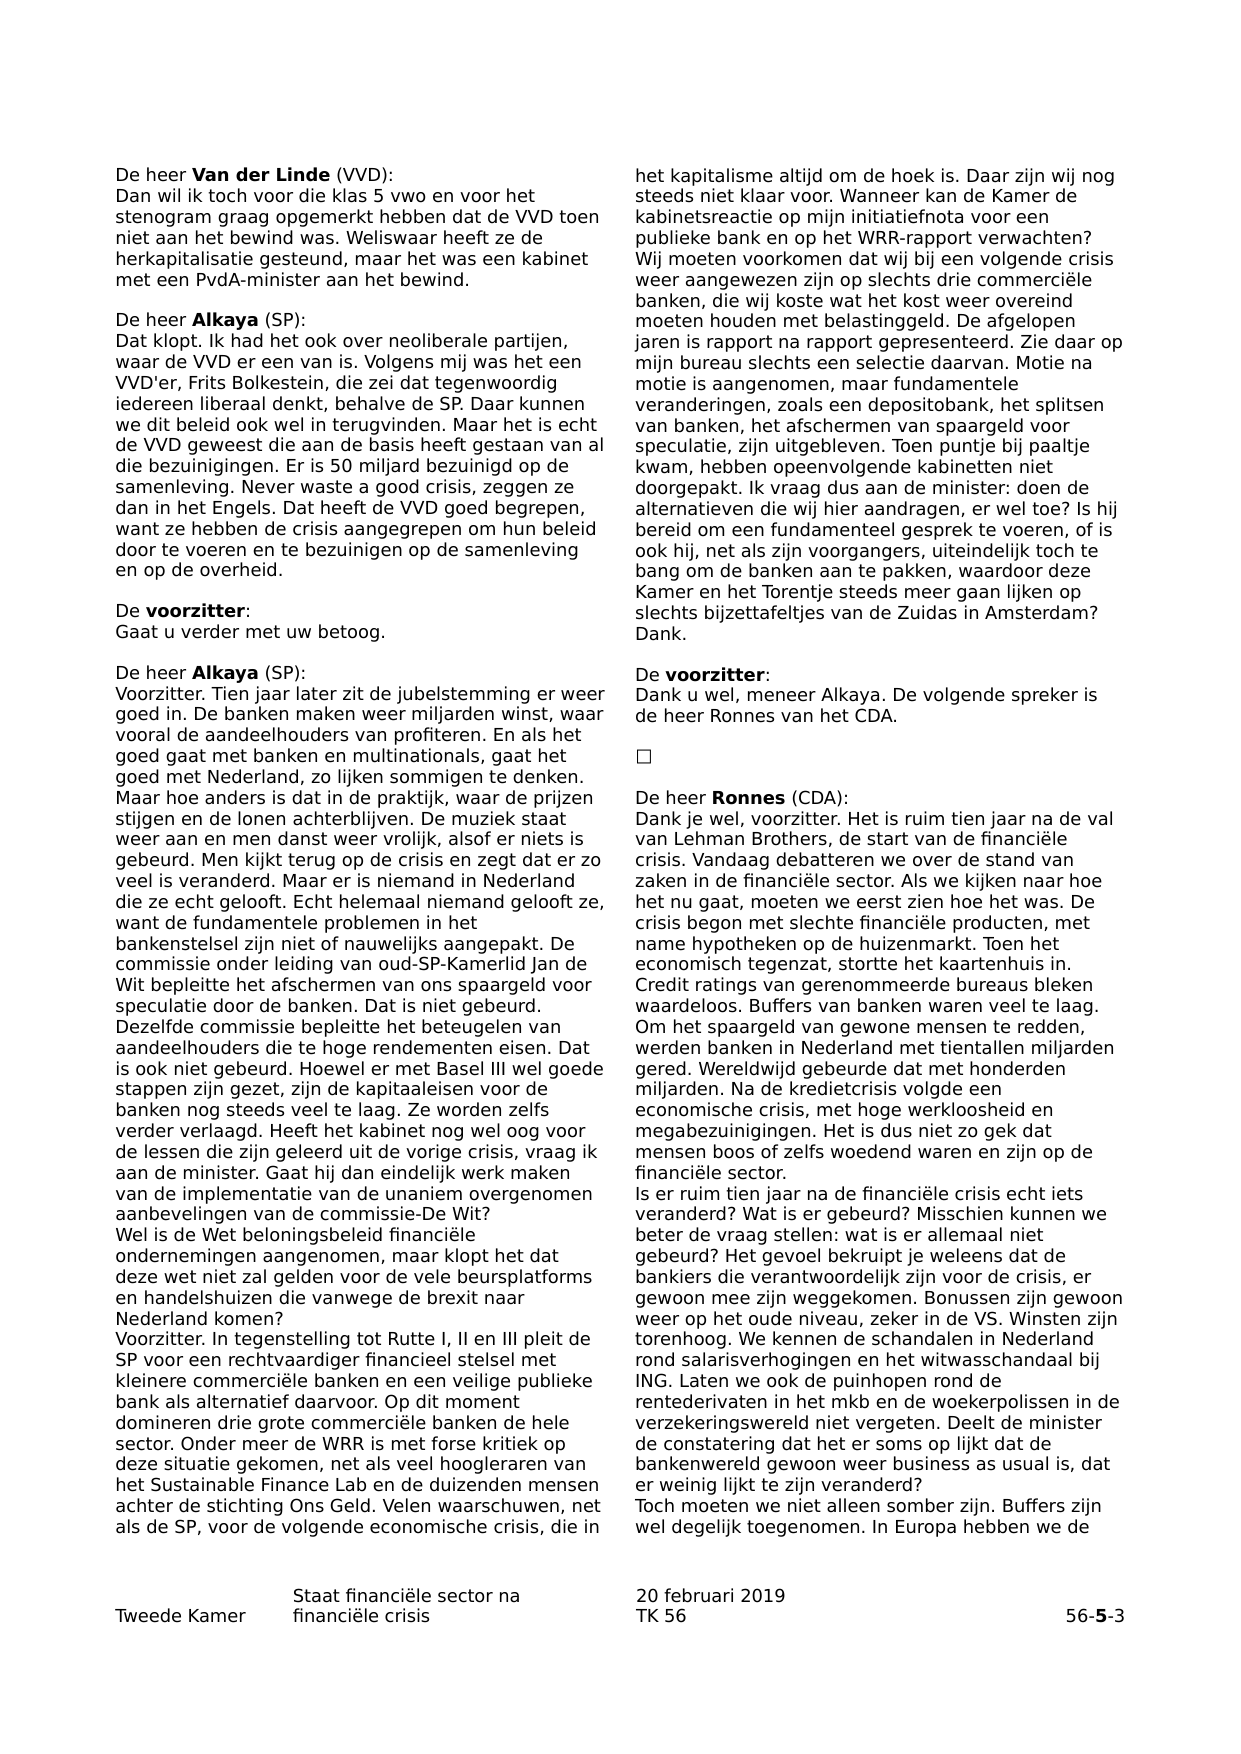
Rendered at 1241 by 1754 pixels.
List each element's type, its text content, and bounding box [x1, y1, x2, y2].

text De voorzitter: [115, 601, 605, 622]
text De voorzitter: [635, 664, 1125, 685]
text Dat klopt. Ik had het ook over neoliberale partijen, waar de VVD er een van is. Volgens mij was het een VVD'er, Frits Bolkestein, die zei dat tegenwoordig iedereen liberaal denkt, behalve de SP. Daar kunnen we dit beleid ook wel in terugvinden. Maar het is echt de VVD geweest die aan de basis heeft gestaan van al die bezuinigingen. Er is 50 miljard bezuinigd op de samenleving. Never waste a good crisis, zeggen ze dan in het Engels. Dat heeft de VVD goed begrepen, want ze hebben de crisis aangegrepen om hun beleid door te voeren en te bezuinigen op de samenleving en op de overheid. [115, 331, 605, 581]
text De heer Van der Linde (VVD): [115, 165, 605, 186]
text Wij moeten voorkomen dat wij bij een volgende crisis weer aangewezen zijn op slechts drie commerciële banken, die wij koste wat het kost weer overeind moeten houden met belastinggeld. De afgelopen jaren is rapport na rapport gepresenteerd. Zie daar op mijn bureau slechts een selectie daarvan. Motie na motie is aangenomen, maar fundamentele veranderingen, zoals een depositobank, het splitsen van banken, het afschermen van spaargeld voor speculatie, zijn uitgebleven. Toen puntje bij paaltje kwam, hebben opeenvolgende kabinetten niet doorgepakt. Ik vraag dus aan de minister: doen de alternatieven die wij hier aandragen, er wel toe? Is hij bereid om een fundamenteel gesprek te voeren, of is ook hij, net als zijn voorgangers, uiteindelijk toch te bang om de banken aan te pakken, waardoor deze Kamer en het Torentje steeds meer gaan lijken op slechts bijzettafeltjes van de Zuidas in Amsterdam? [635, 249, 1125, 624]
text Dank. [635, 624, 1125, 644]
text Wel is de Wet beloningsbeleid financiële ondernemingen aangenomen, maar klopt het dat deze wet niet zal gelden voor de vele beursplatforms en handelshuizen die vanwege de brexit naar Nederland komen? [115, 1225, 605, 1329]
text Voorzitter. Tien jaar later zit de jubelstemming er weer goed in. De banken maken weer miljarden winst, waar vooral de aandeelhouders van profiteren. En als het goed gaat met banken en multinationals, gaat het goed met Nederland, zo lijken sommigen te denken. Maar hoe anders is dat in de praktijk, waar de prijzen stijgen en de lonen achterblijven. De muziek staat weer aan en men danst weer vrolijk, alsof er niets is gebeurd. Men kijkt terug op de crisis en zegt dat er zo veel is veranderd. Maar er is niemand in Nederland die ze echt gelooft. Echt helemaal niemand gelooft ze, want de fundamentele problemen in het bankenstelsel zijn niet of nauwelijks aangepakt. De commissie onder leiding van oud-SP-Kamerlid Jan de Wit bepleitte het afschermen van ons spaargeld voor speculatie door de banken. Dat is niet gebeurd. Dezelfde commissie bepleitte het beteugelen van aandeelhouders die te hoge rendementen eisen. Dat is ook niet gebeurd. Hoewel er met Basel III wel goede stappen zijn gezet, zijn de kapitaaleisen voor de banken nog steeds veel te laag. Ze worden zelfs verder verlaagd. Heeft het kabinet nog wel oog voor de lessen die zijn geleerd uit de vorige crisis, vraag ik aan de minister. Gaat hij dan eindelijk werk maken van de implementatie van de unaniem overgenomen aanbevelingen van de commissie-De Wit? [115, 683, 605, 1225]
text De heer Ronnes (CDA): [635, 788, 1125, 808]
text het kapitalisme altijd om de hoek is. Daar zijn wij nog steeds niet klaar voor. Wanneer kan de Kamer de kabinetsreactie op mijn initiatiefnota voor een publieke bank en op het WRR-rapport verwachten? [635, 165, 1125, 249]
text ⬜ [635, 747, 1125, 768]
text Toch moeten we niet alleen somber zijn. Buffers zijn wel degelijk toegenomen. In Europa hebben we de [635, 1496, 1125, 1537]
text Dan wil ik toch voor die klas 5 vwo en voor het stenogram graag opgemerkt hebben dat de VVD toen niet aan het bewind was. Weliswaar heeft ze de herkapitalisatie gesteund, maar het was een kabinet met een PvdA-minister aan het bewind. [115, 186, 605, 290]
text Voorzitter. In tegenstelling tot Rutte I, II en III pleit de SP voor een rechtvaardiger financieel stelsel met kleinere commerciële banken en een veilige publieke bank als alternatief daarvoor. Op dit moment domineren drie grote commerciële banken de hele sector. Onder meer de WRR is met forse kritiek op deze situatie gekomen, net als veel hoogleraren van het Sustainable Finance Lab en de duizenden mensen achter de stichting Ons Geld. Velen waarschuwen, net als de SP, voor de volgende economische crisis, die in [115, 1329, 605, 1537]
text Gaat u verder met uw betoog. [115, 622, 605, 642]
text De heer Alkaya (SP): [115, 662, 605, 683]
text Dank je wel, voorzitter. Het is ruim tien jaar na de val van Lehman Brothers, de start van de financiële crisis. Vandaag debatteren we over de stand van zaken in de financiële sector. Als we kijken naar hoe het nu gaat, moeten we eerst zien hoe het was. De crisis begon met slechte financiële producten, met name hypotheken op de huizenmarkt. Toen het economisch tegenzat, stortte het kaartenhuis in. Credit ratings van gerenommeerde bureaus bleken waardeloos. Buffers van banken waren veel te laag. Om het spaargeld van gewone mensen te redden, werden banken in Nederland met tientallen miljarden gered. Wereldwijd gebeurde dat met honderden miljarden. Na de kredietcrisis volgde een economische crisis, met hoge werkloosheid en megabezuinigingen. Het is dus niet zo gek dat mensen boos of zelfs woedend waren en zijn op de financiële sector. [635, 808, 1125, 1183]
text Is er ruim tien jaar na de financiële crisis echt iets veranderd? Wat is er gebeurd? Misschien kunnen we beter de vraag stellen: wat is er allemaal niet gebeurd? Het gevoel bekruipt je weleens dat de bankiers die verantwoordelijk zijn voor de crisis, er gewoon mee zijn weggekomen. Bonussen zijn gewoon weer op het oude niveau, zeker in de VS. Winsten zijn torenhoog. We kennen de schandalen in Nederland rond salarisverhogingen en het witwasschandaal bij ING. Laten we ook de puinhopen rond de rentederivaten in het mkb en de woekerpolissen in de verzekeringswereld niet vergeten. Deelt de minister de constatering dat het er soms op lijkt dat de bankenwereld gewoon weer business as usual is, dat er weinig lijkt te zijn veranderd? [635, 1183, 1125, 1496]
text Dank u wel, meneer Alkaya. De volgende spreker is de heer Ronnes van het CDA. [635, 685, 1125, 727]
text De heer Alkaya (SP): [115, 310, 605, 331]
